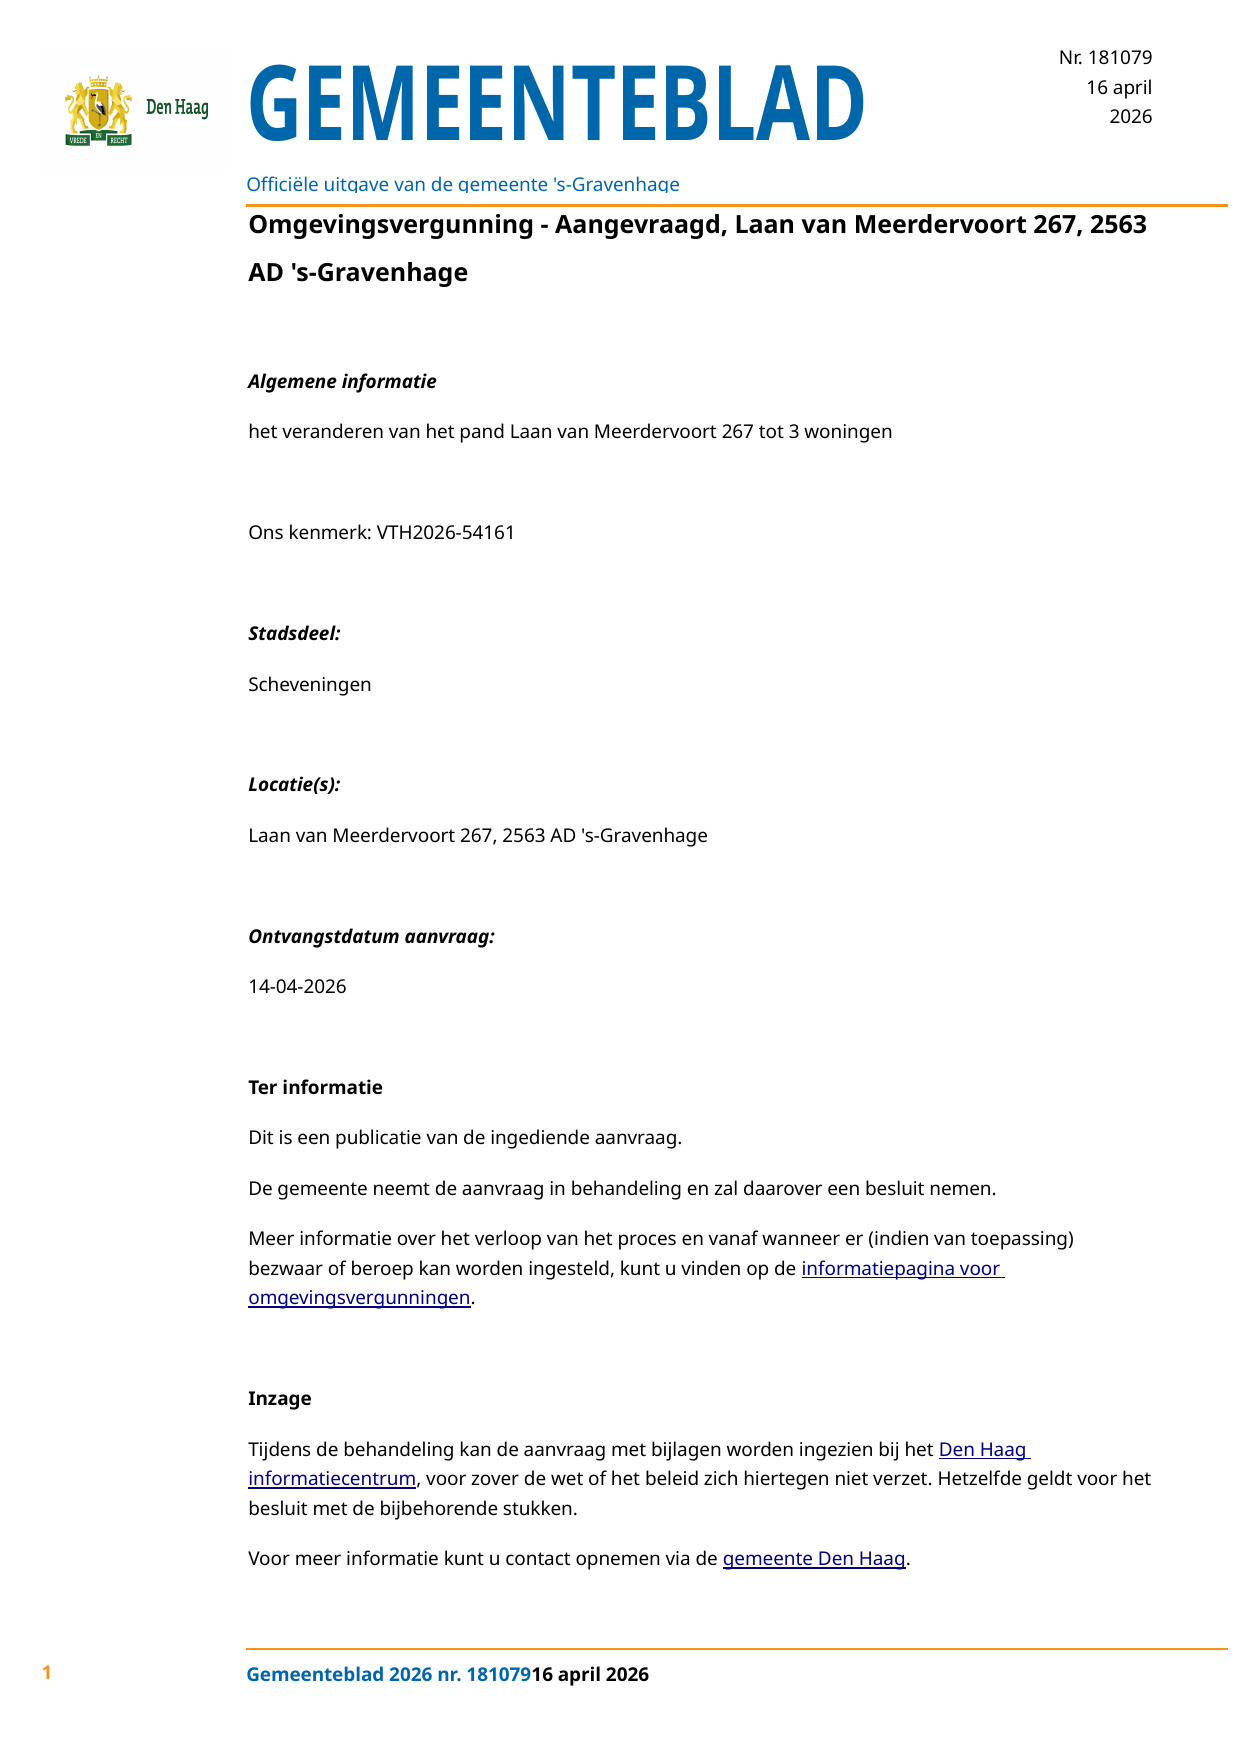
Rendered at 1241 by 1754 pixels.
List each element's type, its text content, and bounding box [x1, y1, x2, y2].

text Omgevingsvergunning - Aangevraagd, Laan van Meerdervoort 267, 2563 AD 's-Gravenhage [248, 207, 1152, 288]
text Ontvangstdatum aanvraag: [248, 923, 1152, 949]
text Inzage [248, 1385, 1152, 1411]
text Ons kenmerk: VTH2026-54161 [248, 519, 1152, 545]
text Meer informatie over het verloop van het proces en vanaf wanneer er (indien van toepassing) bezwaar of beroep kan worden ingesteld, kunt u vinden op de informatiepagina voor omgevingsvergunningen. [248, 1225, 1152, 1310]
text Voor meer informatie kunt u contact opnemen via de gemeente Den Haag. [248, 1545, 1152, 1571]
text Locatie(s): [248, 772, 1152, 797]
picture [41, 47, 231, 172]
text Algemene informatie [248, 368, 1152, 394]
text 14-04-2026 [248, 973, 1152, 999]
text Ter informatie [248, 1074, 1152, 1100]
text De gemeente neemt de aanvraag in behandeling en zal daarover een besluit nemen. [248, 1175, 1152, 1201]
text Tijdens de behandeling kan de aanvraag met bijlagen worden ingezien bij het Den Haag informatiecentrum, voor zover de wet of het beleid zich hiertegen niet verzet. Hetzelfde geldt voor het besluit met de bijbehorende stukken. [248, 1436, 1152, 1521]
text Scheveningen [248, 671, 1152, 697]
text Laan van Meerdervoort 267, 2563 AD 's-Gravenhage [248, 822, 1152, 848]
text Dit is een publicatie van de ingediende aanvraag. [248, 1124, 1152, 1150]
text het veranderen van het pand Laan van Meerdervoort 267 tot 3 woningen [248, 419, 1152, 444]
text Stadsdeel: [248, 620, 1152, 646]
